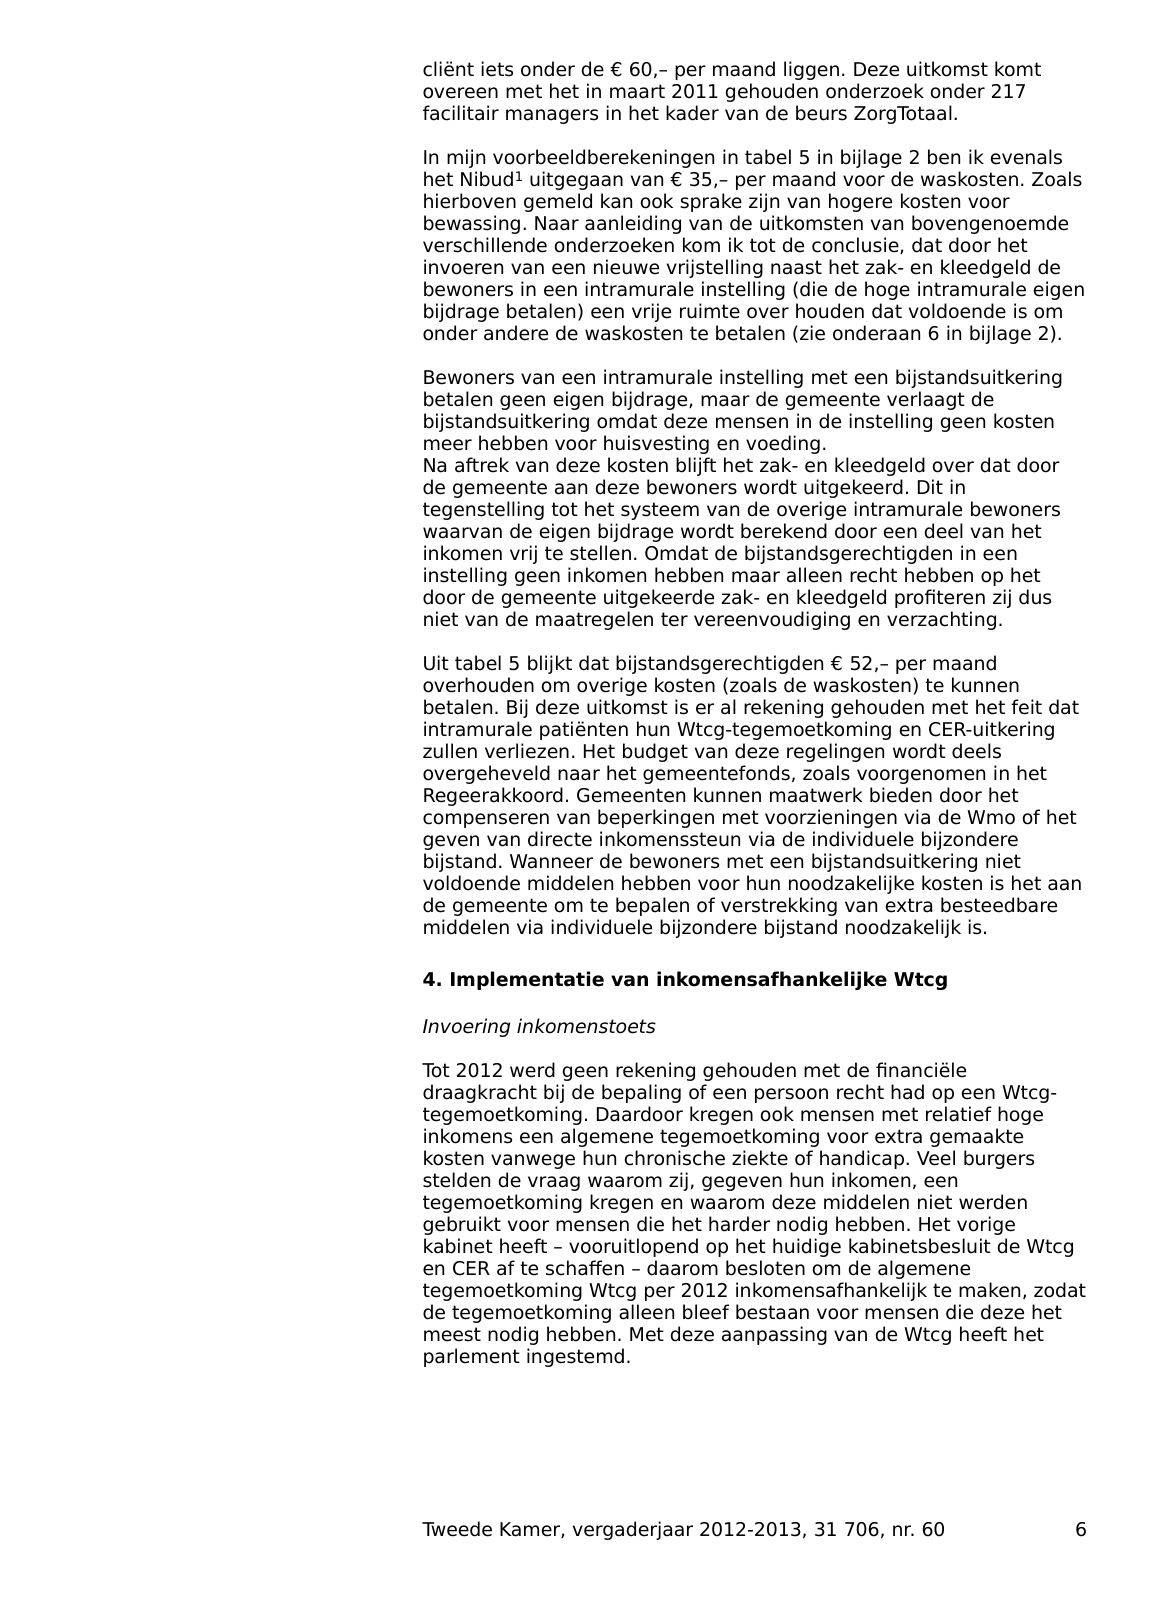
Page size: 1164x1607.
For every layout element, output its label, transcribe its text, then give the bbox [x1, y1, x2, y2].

text In mijn voorbeeldberekeningen in tabel 5 in bijlage 2 ben ik evenals het Nibud1 uitgegaan van € 35,– per maand voor de waskosten. Zoals hierboven gemeld kan ook sprake zijn van hogere kosten voor bewassing. Naar aanleiding van de uitkomsten van bovengenoemde verschillende onderzoeken kom ik tot de conclusie, dat door het invoeren van een nieuwe vrijstelling naast het zak- en kleedgeld de bewoners in een intramurale instelling (die de hoge intramurale eigen bijdrage betalen) een vrije ruimte over houden dat voldoende is om onder andere de waskosten te betalen (zie onderaan 6 in bijlage 2). [422, 147, 1087, 345]
text Na aftrek van deze kosten blijft het zak- en kleedgeld over dat door de gemeente aan deze bewoners wordt uitgekeerd. Dit in tegenstelling tot het systeem van de overige intramurale bewoners waarvan de eigen bijdrage wordt berekend door een deel van het inkomen vrij te stellen. Omdat de bijstandsgerechtigden in een instelling geen inkomen hebben maar alleen recht hebben op het door de gemeente uitgekeerde zak- en kleedgeld profiteren zij dus niet van de maatregelen ter vereenvoudiging en verzachting. [422, 455, 1087, 631]
text Uit tabel 5 blijkt dat bijstandsgerechtigden € 52,– per maand overhouden om overige kosten (zoals de waskosten) te kunnen betalen. Bij deze uitkomst is er al rekening gehouden met het feit dat intramurale patiënten hun Wtcg-tegemoetkoming en CER-uitkering zullen verliezen. Het budget van deze regelingen wordt deels overgeheveld naar het gemeentefonds, zoals voorgenomen in het Regeerakkoord. Gemeenten kunnen maatwerk bieden door het compenseren van beperkingen met voorzieningen via de Wmo of het geven van directe inkomenssteun via de individuele bijzondere bijstand. Wanneer de bewoners met een bijstandsuitkering niet voldoende middelen hebben voor hun noodzakelijke kosten is het aan de gemeente om te bepalen of verstrekking van extra besteedbare middelen via individuele bijzondere bijstand noodzakelijk is. [422, 653, 1087, 939]
subtitle 4. Implementatie van inkomensafhankelijke Wtcg [422, 969, 1087, 991]
text cliënt iets onder de € 60,– per maand liggen. Deze uitkomst komt overeen met het in maart 2011 gehouden onderzoek onder 217 facilitair managers in het kader van de beurs ZorgTotaal. [422, 59, 1087, 125]
text Bewoners van een intramurale instelling met een bijstandsuitkering betalen geen eigen bijdrage, maar de gemeente verlaagt de bijstandsuitkering omdat deze mensen in de instelling geen kosten meer hebben voor huisvesting en voeding. [422, 367, 1087, 455]
subtitle Invoering inkomenstoets [422, 1016, 1087, 1038]
text Tot 2012 werd geen rekening gehouden met de financiële draagkracht bij de bepaling of een persoon recht had op een Wtcg-tegemoetkoming. Daardoor kregen ook mensen met relatief hoge inkomens een algemene tegemoetkoming voor extra gemaakte kosten vanwege hun chronische ziekte of handicap. Veel burgers stelden de vraag waarom zij, gegeven hun inkomen, een tegemoetkoming kregen en waarom deze middelen niet werden gebruikt voor mensen die het harder nodig hebben. Het vorige kabinet heeft – vooruitlopend op het huidige kabinetsbesluit de Wtcg en CER af te schaffen – daarom besloten om de algemene tegemoetkoming Wtcg per 2012 inkomensafhankelijk te maken, zodat de tegemoetkoming alleen bleef bestaan voor mensen die deze het meest nodig hebben. Met deze aanpassing van de Wtcg heeft het parlement ingestemd. [422, 1060, 1087, 1368]
